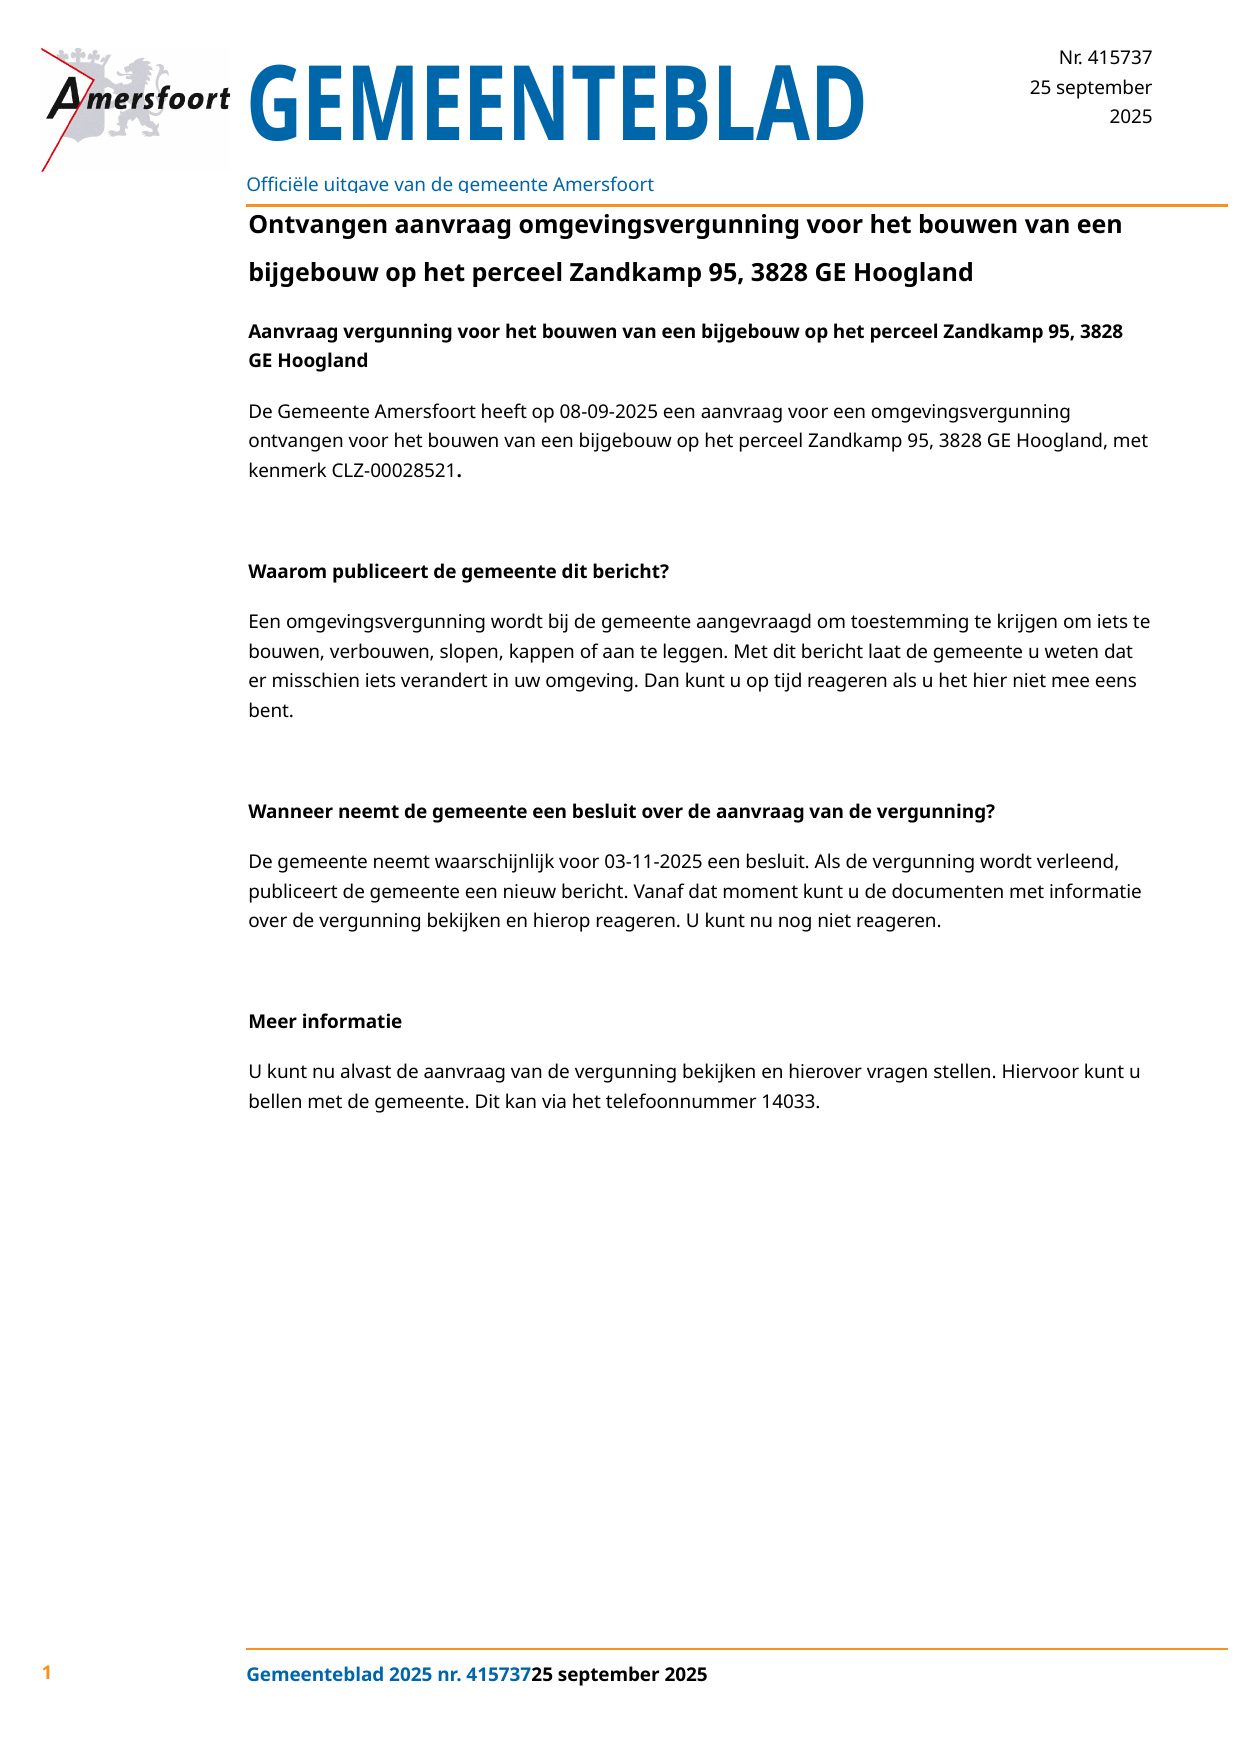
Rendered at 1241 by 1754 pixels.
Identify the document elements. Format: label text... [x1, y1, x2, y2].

text Ontvangen aanvraag omgevingsvergunning voor het bouwen van een bijgebouw op het perceel Zandkamp 95, 3828 GE Hoogland [248, 207, 1152, 288]
text Een omgevingsvergunning wordt bij de gemeente aangevraagd om toestemming te krijgen om iets te bouwen, verbouwen, slopen, kappen of aan te leggen. Met dit bericht laat de gemeente u weten dat er misschien iets verandert in uw omgeving. Dan kunt u op tijd reageren als u het hier niet mee eens bent. [248, 608, 1152, 723]
text Aanvraag vergunning voor het bouwen van een bijgebouw op het perceel Zandkamp 95, 3828 GE Hoogland [248, 318, 1152, 373]
text Waarom publiceert de gemeente dit bericht? [248, 558, 1152, 584]
text De Gemeente Amersfoort heeft op 08-09-2025 een aanvraag voor een omgevingsvergunning ontvangen voor het bouwen van een bijgebouw op het perceel Zandkamp 95, 3828 GE Hoogland, met kenmerk CLZ-00028521. [248, 398, 1152, 483]
text U kunt nu alvast de aanvraag van de vergunning bekijken en hierover vragen stellen. Hiervoor kunt u bellen met de gemeente. Dit kan via het telefoonnummer 14033. [248, 1059, 1152, 1114]
text Meer informatie [248, 1008, 1152, 1034]
text De gemeente neemt waarschijnlijk voor 03-11-2025 een besluit. Als de vergunning wordt verleend, publiceert de gemeente een nieuw bericht. Vanaf dat moment kunt u de documenten met informatie over de vergunning bekijken en hierop reageren. U kunt nu nog niet reageren. [248, 848, 1152, 933]
picture [41, 47, 231, 172]
text Wanneer neemt de gemeente een besluit over de aanvraag van de vergunning? [248, 798, 1152, 824]
